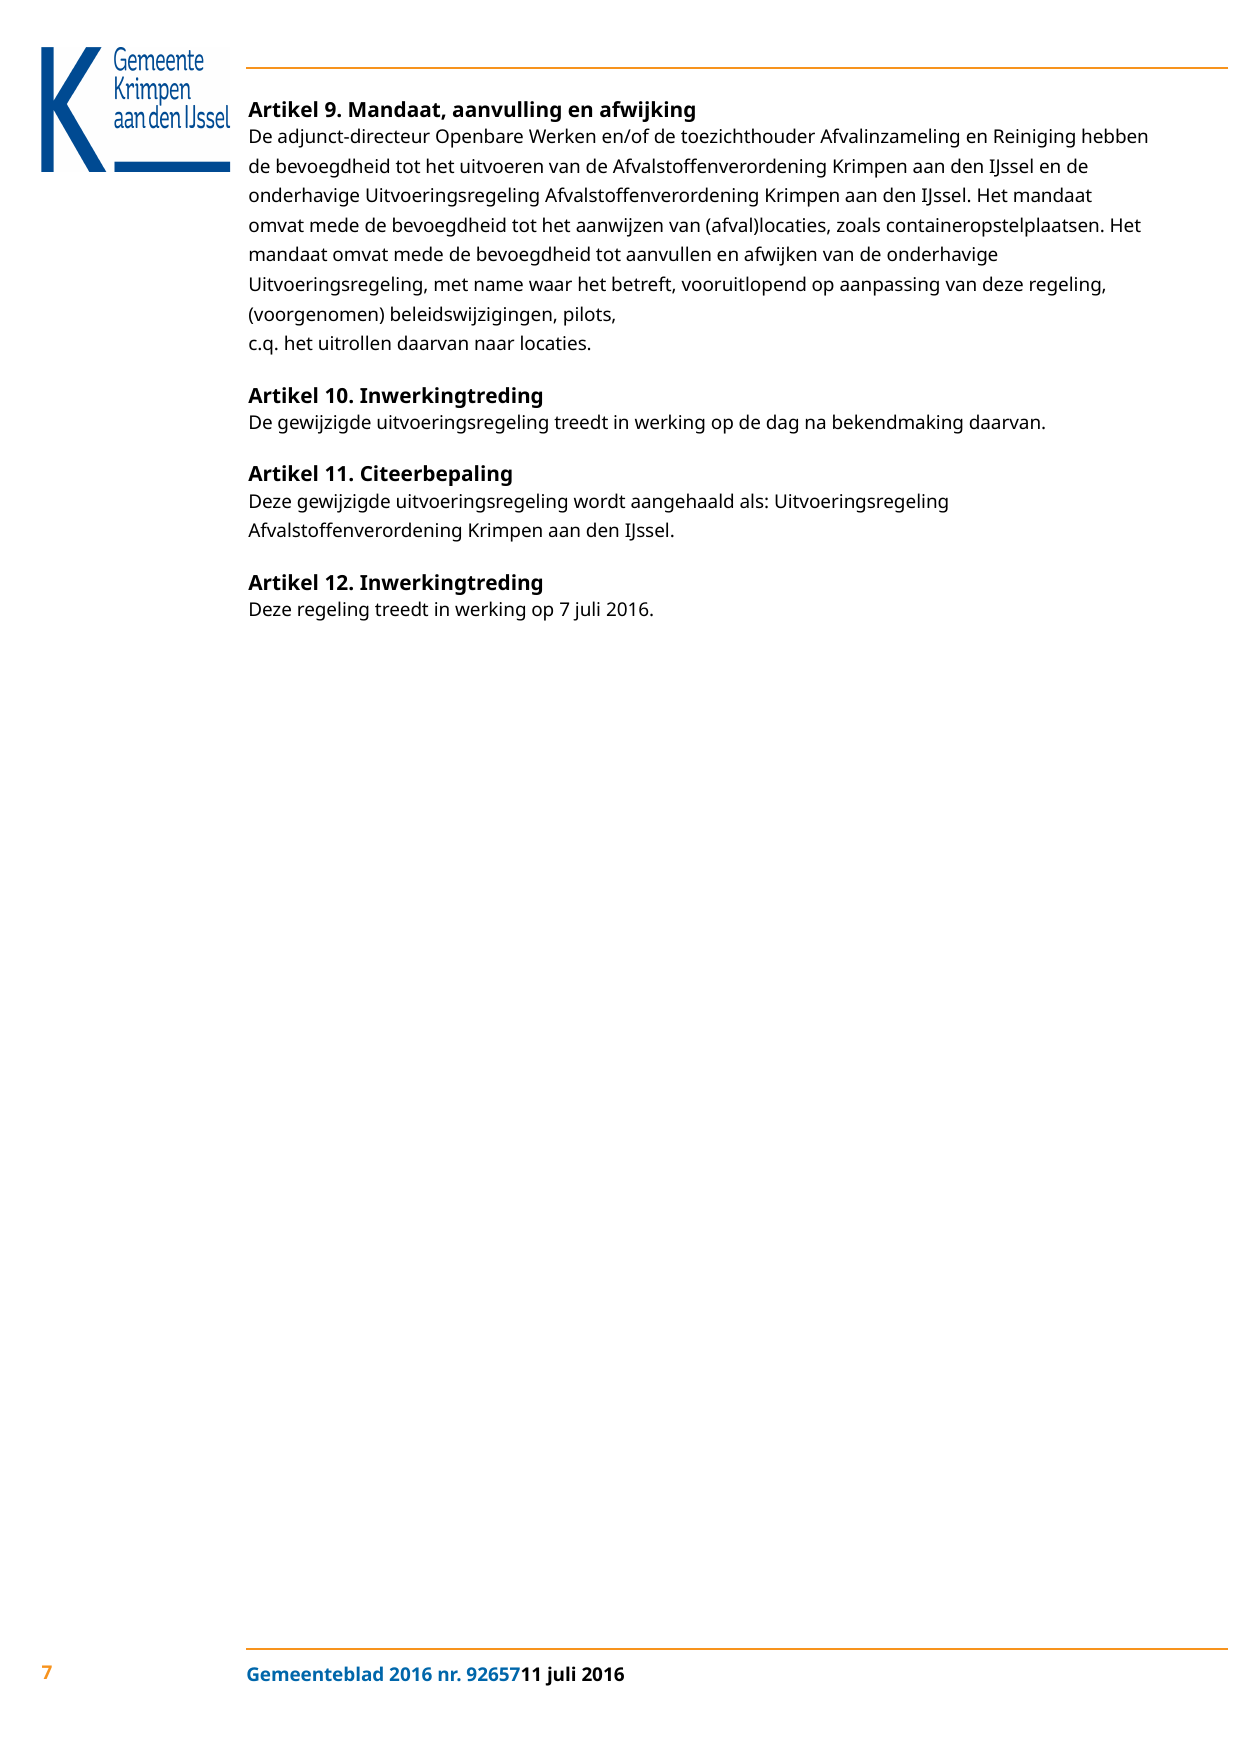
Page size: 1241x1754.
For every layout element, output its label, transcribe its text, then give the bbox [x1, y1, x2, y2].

text c.q. het uitrollen daarvan naar locaties. [248, 330, 1152, 356]
text Artikel 10. Inwerkingtreding [248, 381, 1152, 409]
text De adjunct-directeur Openbare Werken en/of de toezichthouder Afvalinzameling en Reiniging hebben de bevoegdheid tot het uitvoeren van de Afvalstoffenverordening Krimpen aan den IJssel en de onderhavige Uitvoeringsregeling Afvalstoffenverordening Krimpen aan den IJssel. Het mandaat omvat mede de bevoegdheid tot het aanwijzen van (afval)locaties, zoals containeropstelplaatsen. Het mandaat omvat mede de bevoegdheid tot aanvullen en afwijken van de onderhavige Uitvoeringsregeling, met name waar het betreft, vooruitlopend op aanpassing van deze regeling, (voorgenomen) beleidswijzigingen, pilots, [248, 123, 1152, 326]
picture [41, 47, 231, 172]
text Artikel 9. Mandaat, aanvulling en afwijking [248, 95, 1152, 123]
text Deze regeling treedt in werking op 7 juli 2016. [248, 596, 1152, 622]
text De gewijzigde uitvoeringsregeling treedt in werking op de dag na bekendmaking daarvan. [248, 409, 1152, 435]
text Artikel 11. Citeerbepaling [248, 459, 1152, 488]
text Deze gewijzigde uitvoeringsregeling wordt aangehaald als: Uitvoeringsregeling Afvalstoffenverordening Krimpen aan den IJssel. [248, 488, 1152, 543]
text Artikel 12. Inwerkingtreding [248, 568, 1152, 596]
